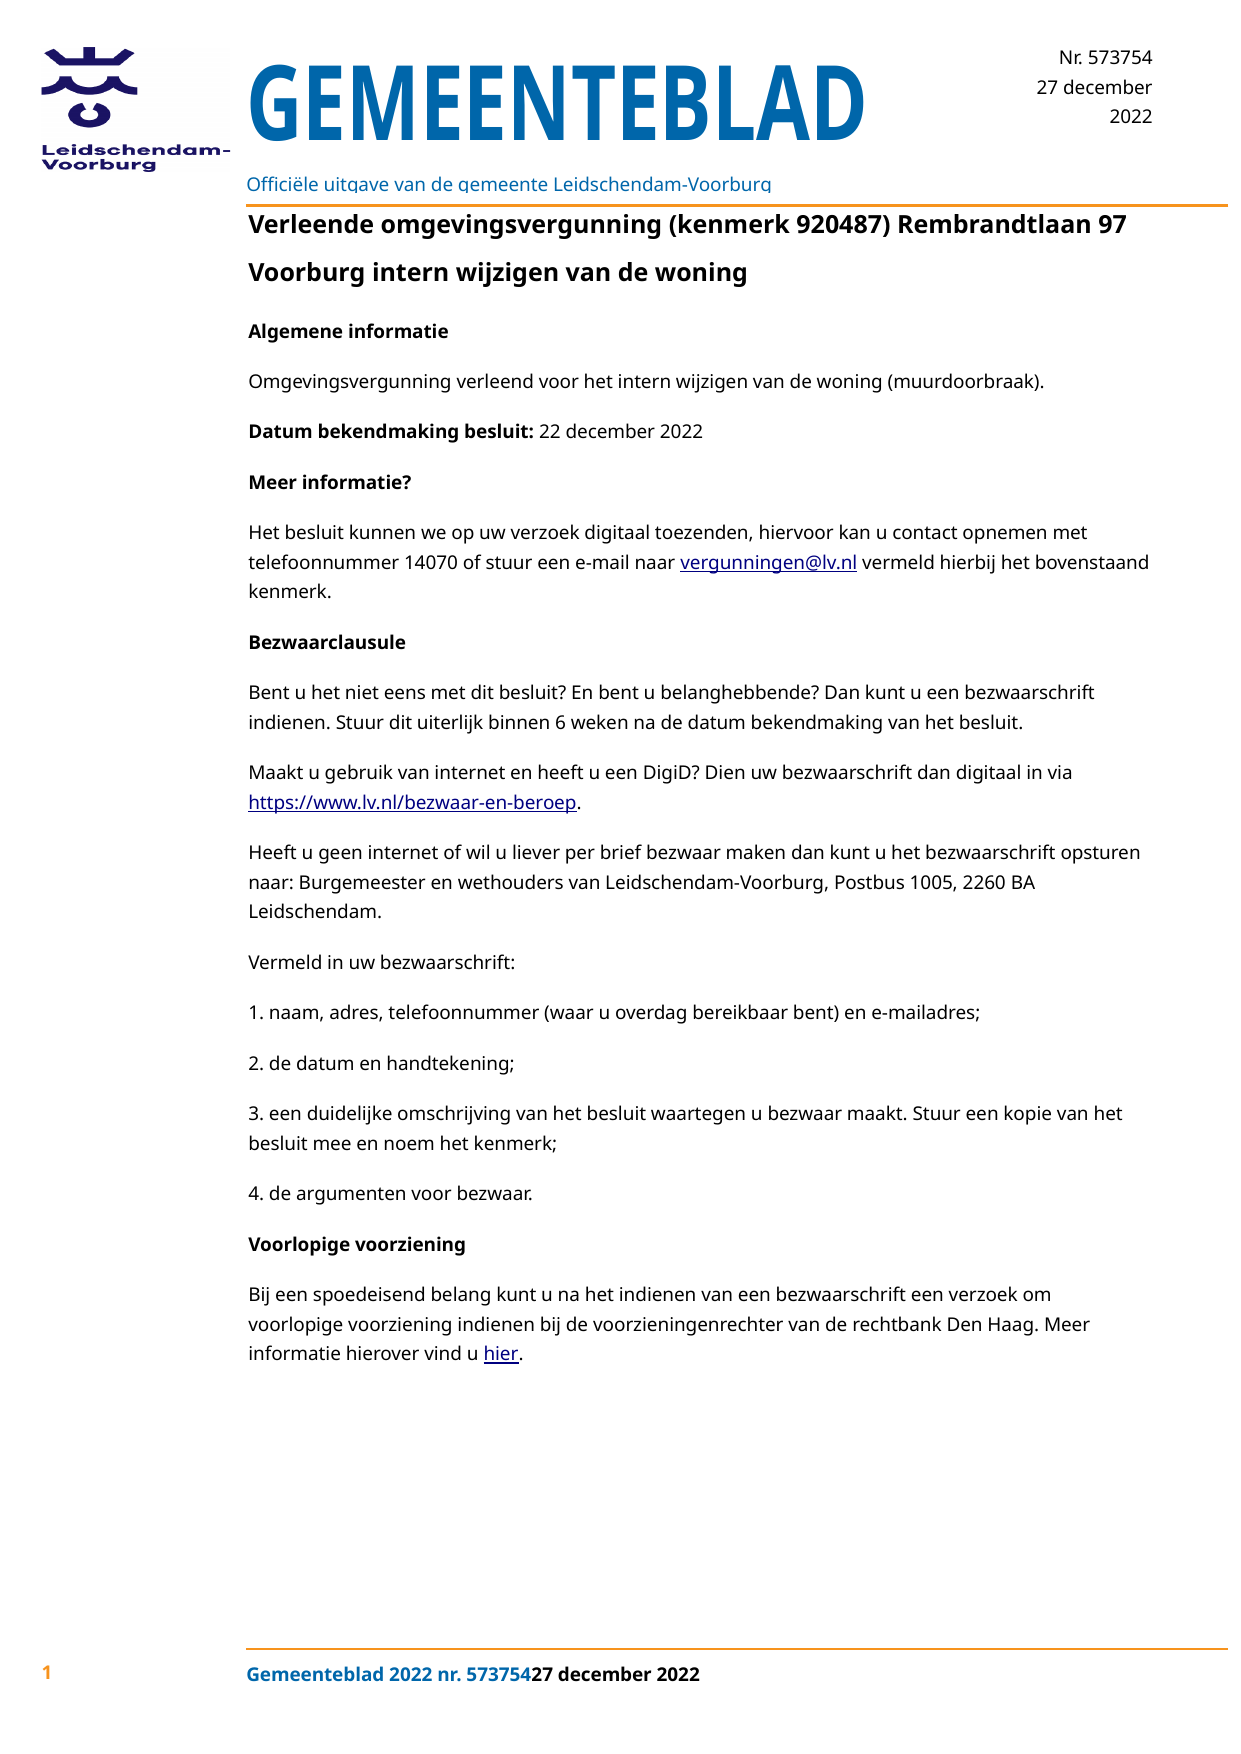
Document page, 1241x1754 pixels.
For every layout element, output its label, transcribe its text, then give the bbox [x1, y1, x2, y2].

text Datum bekendmaking besluit: 22 december 2022 [248, 419, 1152, 444]
text 4. de argumenten voor bezwaar. [248, 1180, 1152, 1206]
text Voorlopige voorziening [248, 1231, 1152, 1257]
text Bent u het niet eens met dit besluit? En bent u belanghebbende? Dan kunt u een bezwaarschrift indienen. Stuur dit uiterlijk binnen 6 weken na de datum bekendmaking van het besluit. [248, 679, 1152, 735]
picture [41, 47, 231, 172]
text Bij een spoedeisend belang kunt u na het indienen van een bezwaarschrift een verzoek om voorlopige voorziening indienen bij de voorzieningenrechter van de rechtbank Den Haag. Meer informatie hierover vind u hier. [248, 1281, 1152, 1366]
text Verleende omgevingsvergunning (kenmerk 920487) Rembrandtlaan 97 Voorburg intern wijzigen van de woning [248, 207, 1152, 288]
text Heeft u geen internet of wil u liever per brief bezwaar maken dan kunt u het bezwaarschrift opsturen naar: Burgemeester en wethouders van Leidschendam-Voorburg, Postbus 1005, 2260 BA Leidschendam. [248, 839, 1152, 924]
text Meer informatie? [248, 469, 1152, 495]
text 1. naam, adres, telefoonnummer (waar u overdag bereikbaar bent) en e-mailadres; [248, 999, 1152, 1025]
text Het besluit kunnen we op uw verzoek digitaal toezenden, hiervoor kan u contact opnemen met telefoonnummer 14070 of stuur een e-mail naar vergunningen@lv.nl vermeld hierbij het bovenstaand kenmerk. [248, 519, 1152, 604]
text 2. de datum en handtekening; [248, 1050, 1152, 1076]
text Omgevingsvergunning verleend voor het intern wijzigen van de woning (muurdoorbraak). [248, 368, 1152, 394]
text Algemene informatie [248, 318, 1152, 344]
text Bezwaarclausule [248, 629, 1152, 655]
text Maakt u gebruik van internet en heeft u een DigiD? Dien uw bezwaarschrift dan digitaal in via https://www.lv.nl/bezwaar-en-beroep. [248, 759, 1152, 815]
text 3. een duidelijke omschrijving van het besluit waartegen u bezwaar maakt. Stuur een kopie van het besluit mee en noem het kenmerk; [248, 1100, 1152, 1156]
text Vermeld in uw bezwaarschrift: [248, 949, 1152, 975]
